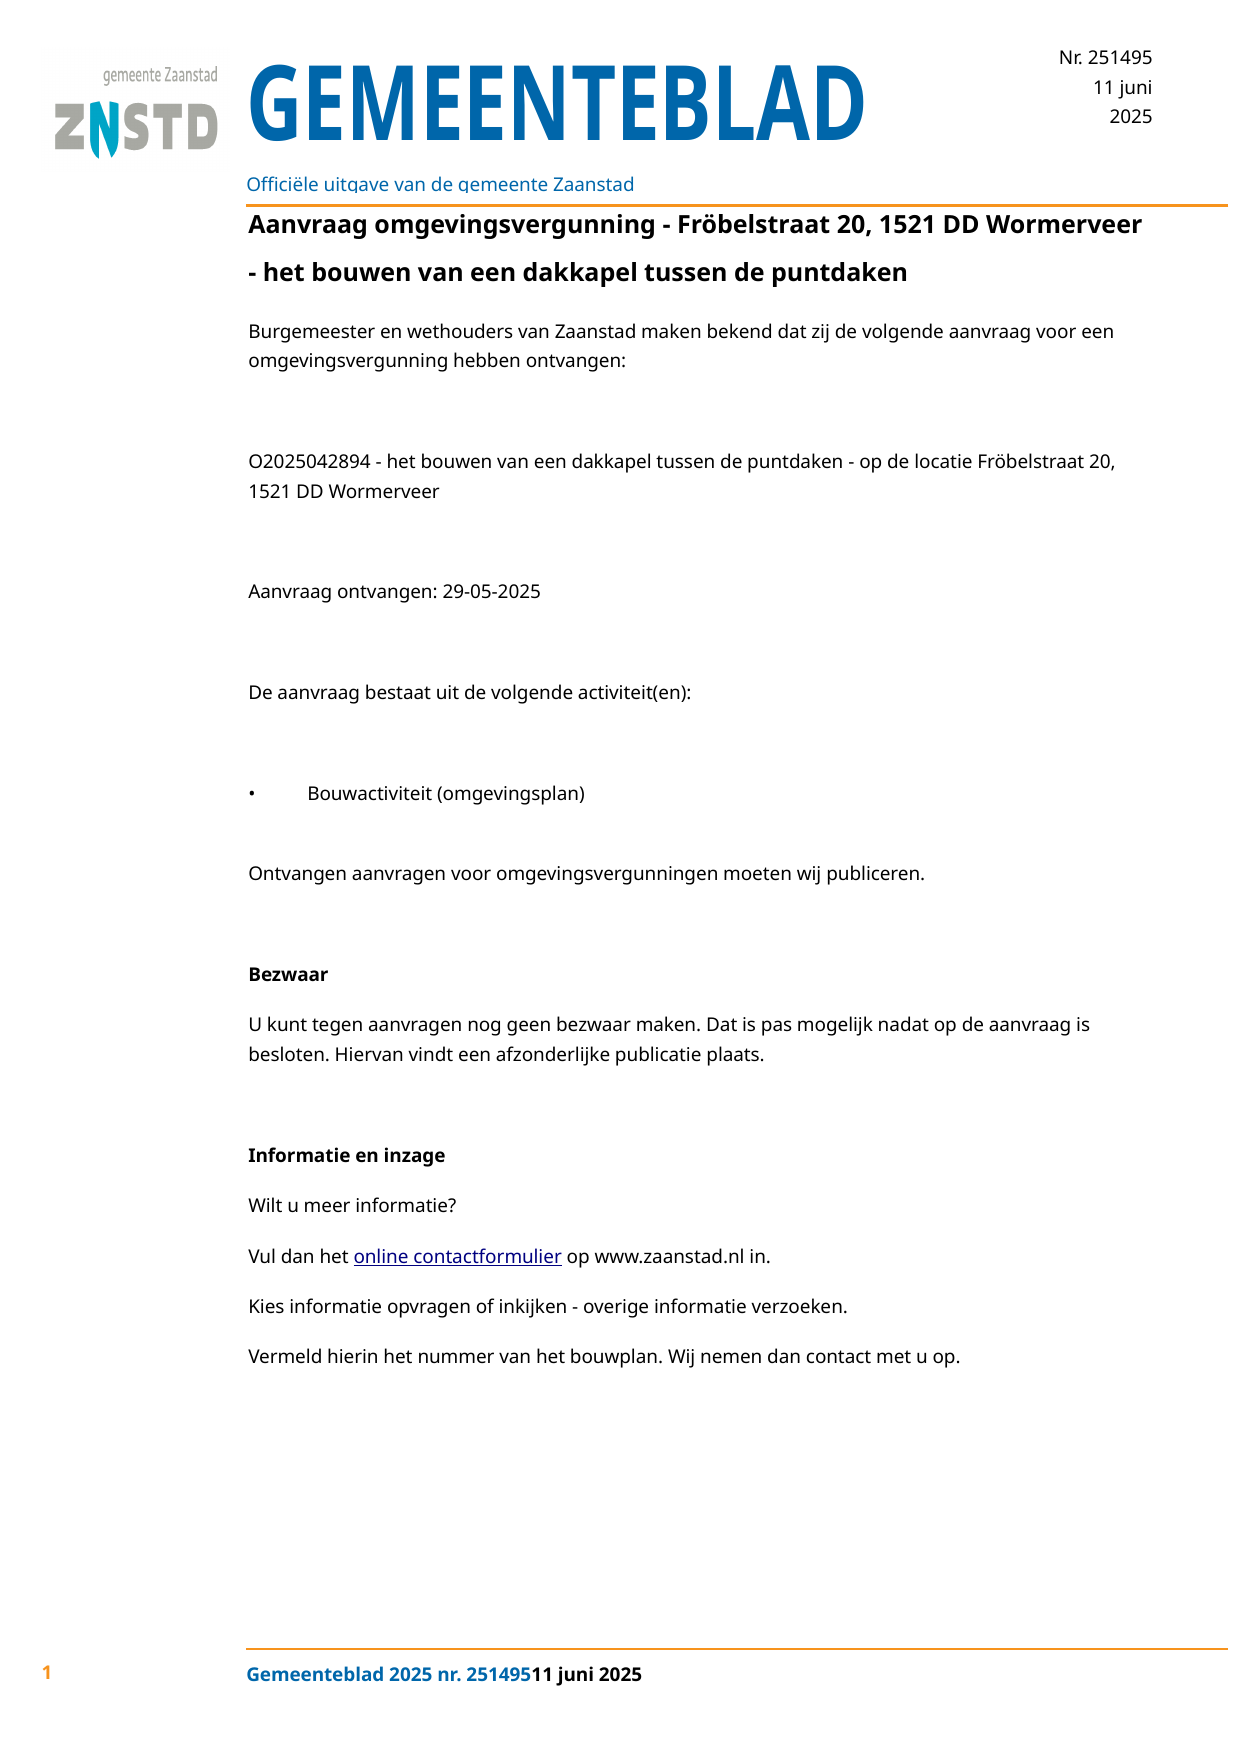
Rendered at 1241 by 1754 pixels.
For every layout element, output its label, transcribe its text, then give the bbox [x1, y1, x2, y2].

picture [41, 47, 231, 172]
text Kies informatie opvragen of inkijken - overige informatie verzoeken. [248, 1293, 1152, 1319]
text Vul dan het online contactformulier op www.zaanstad.nl in. [248, 1243, 1152, 1269]
text Informatie en inzage [248, 1142, 1152, 1168]
text Bezwaar [248, 961, 1152, 987]
text Ontvangen aanvragen voor omgevingsvergunningen moeten wij publiceren. [248, 860, 1152, 886]
text Vermeld hierin het nummer van het bouwplan. Wij nemen dan contact met u op. [248, 1344, 1152, 1369]
text Aanvraag omgevingsvergunning - Fröbelstraat 20, 1521 DD Wormerveer - het bouwen van een dakkapel tussen de puntdaken [248, 207, 1152, 288]
text Wilt u meer informatie? [248, 1192, 1152, 1218]
text U kunt tegen aanvragen nog geen bezwaar maken. Dat is pas mogelijk nadat op de aanvraag is besloten. Hiervan vindt een afzonderlijke publicatie plaats. [248, 1012, 1152, 1067]
text Aanvraag ontvangen: 29-05-2025 [248, 579, 1152, 604]
text O2025042894 - het bouwen van een dakkapel tussen de puntdaken - op de locatie Fröbelstraat 20, 1521 DD Wormerveer [248, 448, 1152, 504]
text De aanvraag bestaat uit de volgende activiteit(en): [248, 679, 1152, 705]
text Burgemeester en wethouders van Zaanstad maken bekend dat zij de volgende aanvraag voor een omgevingsvergunning hebben ontvangen: [248, 318, 1152, 373]
list Bouwactiviteit (omgevingsplan) [248, 780, 1152, 806]
